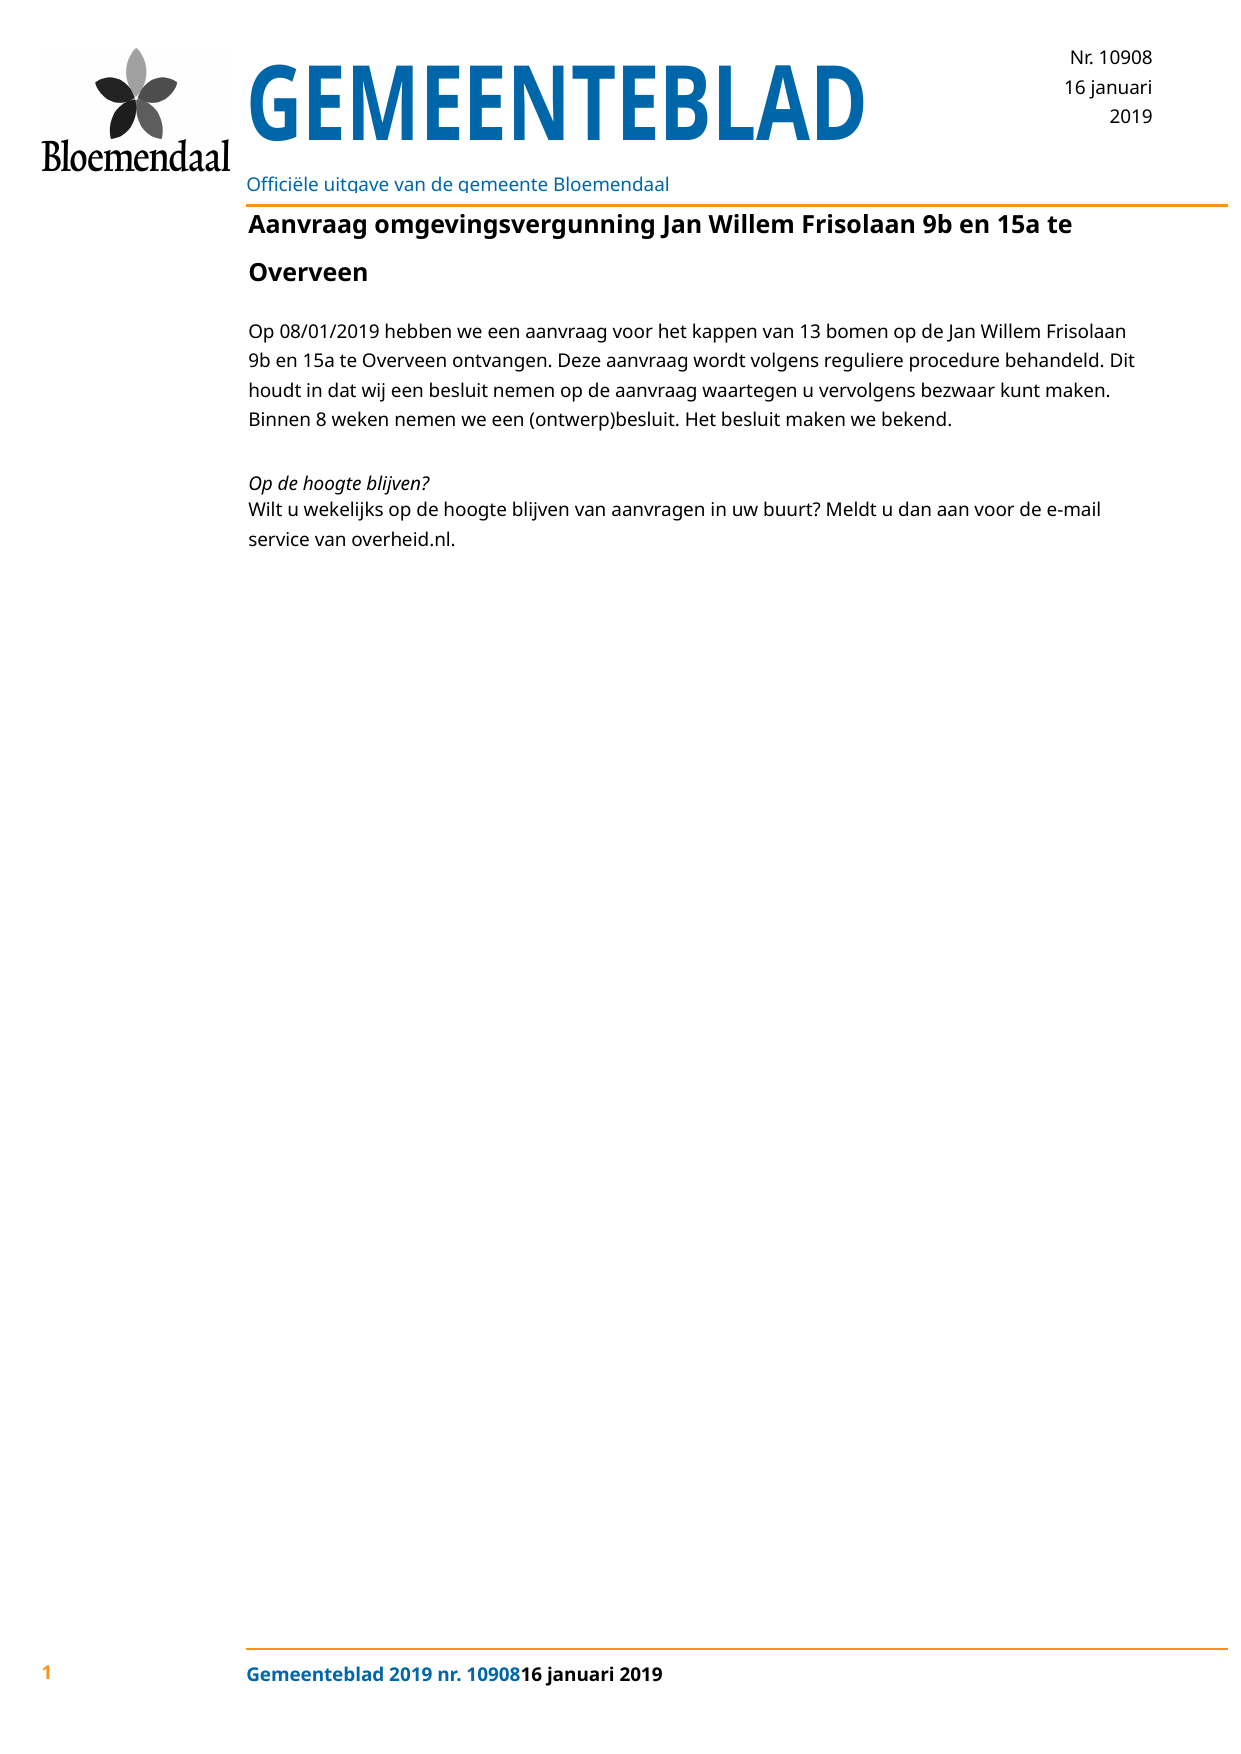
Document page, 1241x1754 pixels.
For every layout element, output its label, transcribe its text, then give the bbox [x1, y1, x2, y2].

picture [41, 47, 231, 172]
text Wilt u wekelijks op de hoogte blijven van aanvragen in uw buurt? Meldt u dan aan voor de e-mail service van overheid.nl. [248, 496, 1152, 552]
text Op 08/01/2019 hebben we een aanvraag voor het kappen van 13 bomen op de Jan Willem Frisolaan 9b en 15a te Overveen ontvangen. Deze aanvraag wordt volgens reguliere procedure behandeld. Dit houdt in dat wij een besluit nemen op de aanvraag waartegen u vervolgens bezwaar kunt maken. Binnen 8 weken nemen we een (ontwerp)besluit. Het besluit maken we bekend. [248, 318, 1152, 432]
text Op de hoogte blijven? [248, 471, 1152, 496]
text Aanvraag omgevingsvergunning Jan Willem Frisolaan 9b en 15a te Overveen [248, 207, 1152, 288]
